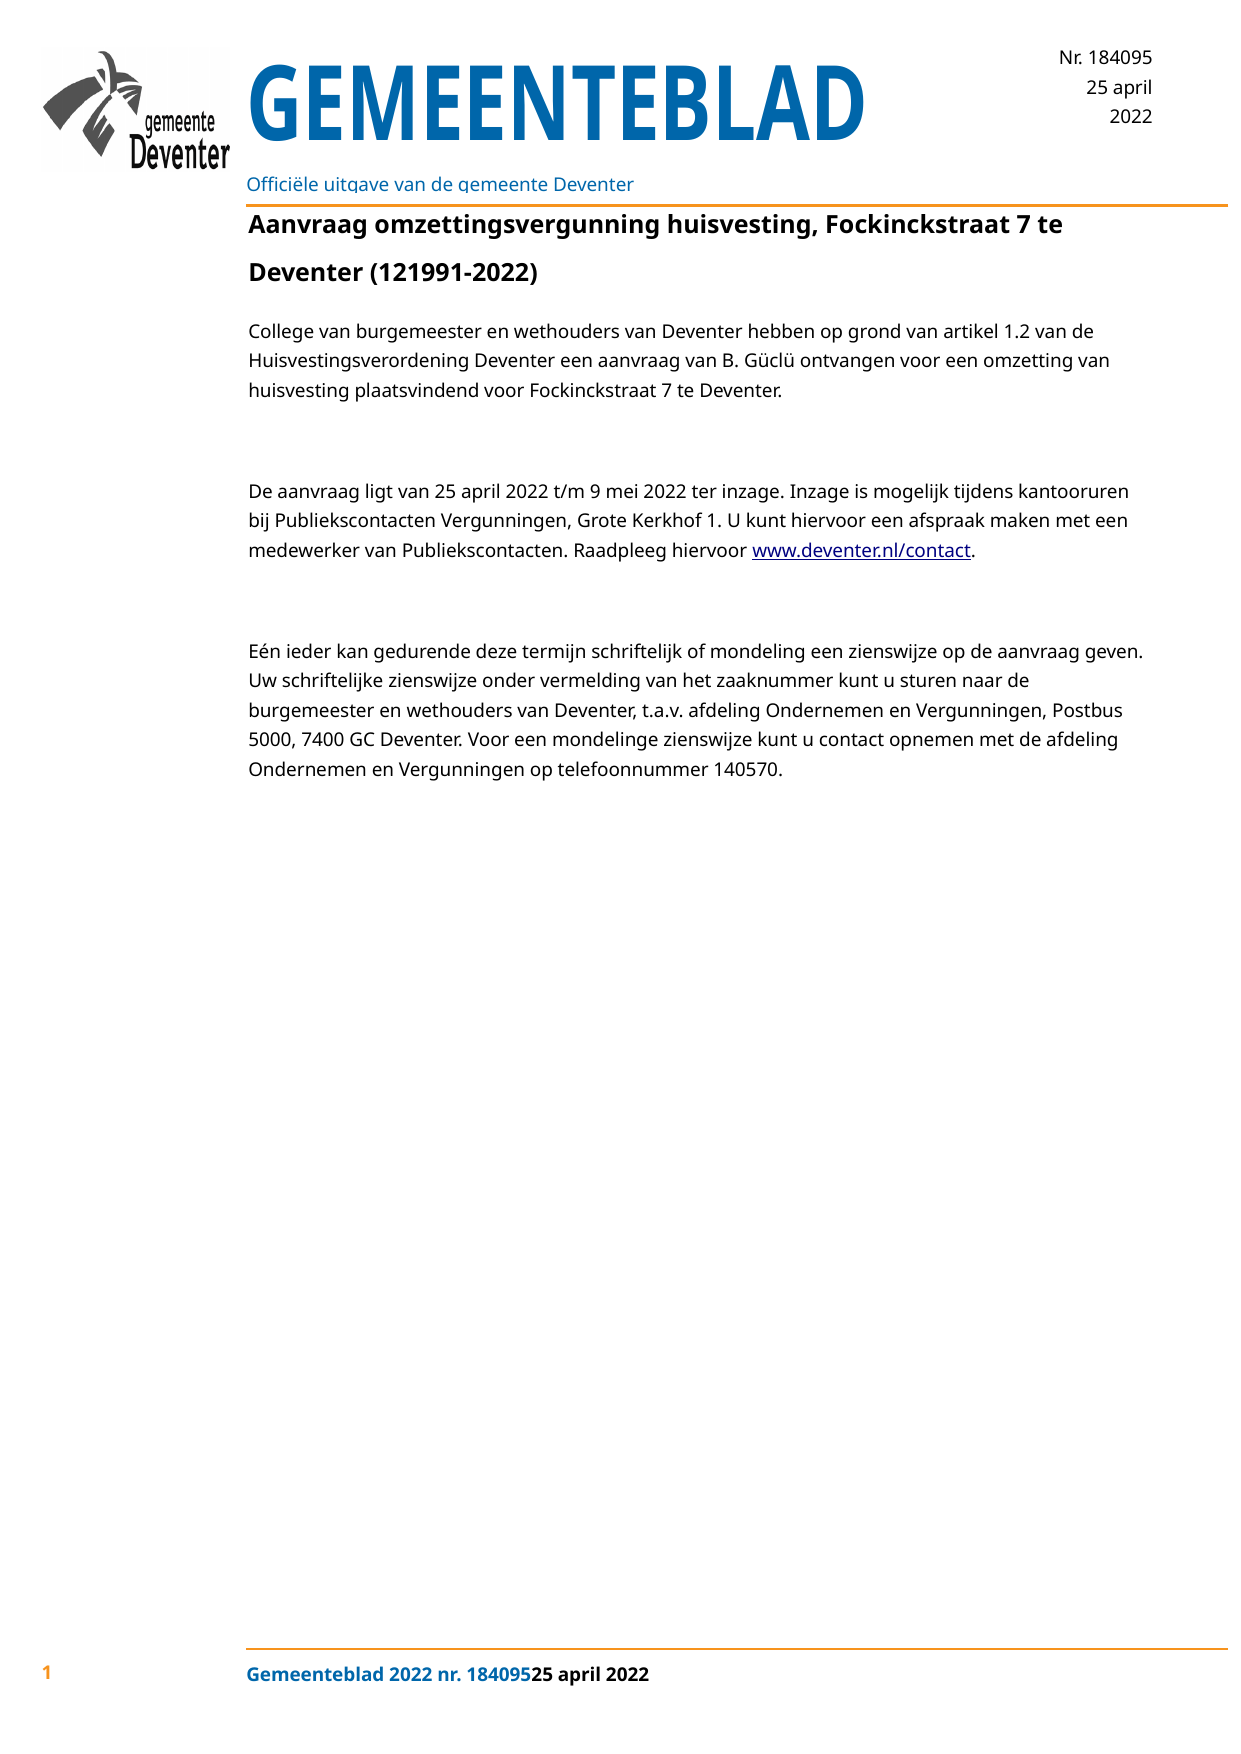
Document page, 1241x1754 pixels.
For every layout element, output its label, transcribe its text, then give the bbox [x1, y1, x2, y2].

text De aanvraag ligt van 25 april 2022 t/m 9 mei 2022 ter inzage. Inzage is mogelijk tijdens kantooruren bij Publiekscontacten Vergunningen, Grote Kerkhof 1. U kunt hiervoor een afspraak maken met een medewerker van Publiekscontacten. Raadpleeg hiervoor www.deventer.nl/contact. [248, 478, 1152, 563]
picture [41, 47, 231, 172]
text Eén ieder kan gedurende deze termijn schriftelijk of mondeling een zienswijze op de aanvraag geven. Uw schriftelijke zienswijze onder vermelding van het zaaknummer kunt u sturen naar de burgemeester en wethouders van Deventer, t.a.v. afdeling Ondernemen en Vergunningen, Postbus 5000, 7400 GC Deventer. Voor een mondelinge zienswijze kunt u contact opnemen met de afdeling Ondernemen en Vergunningen op telefoonnummer 140570. [248, 638, 1152, 782]
text Aanvraag omzettingsvergunning huisvesting, Fockinckstraat 7 te Deventer (121991-2022) [248, 207, 1152, 288]
text College van burgemeester en wethouders van Deventer hebben op grond van artikel 1.2 van de Huisvestingsverordening Deventer een aanvraag van B. Güclü ontvangen voor een omzetting van huisvesting plaatsvindend voor Fockinckstraat 7 te Deventer. [248, 318, 1152, 403]
